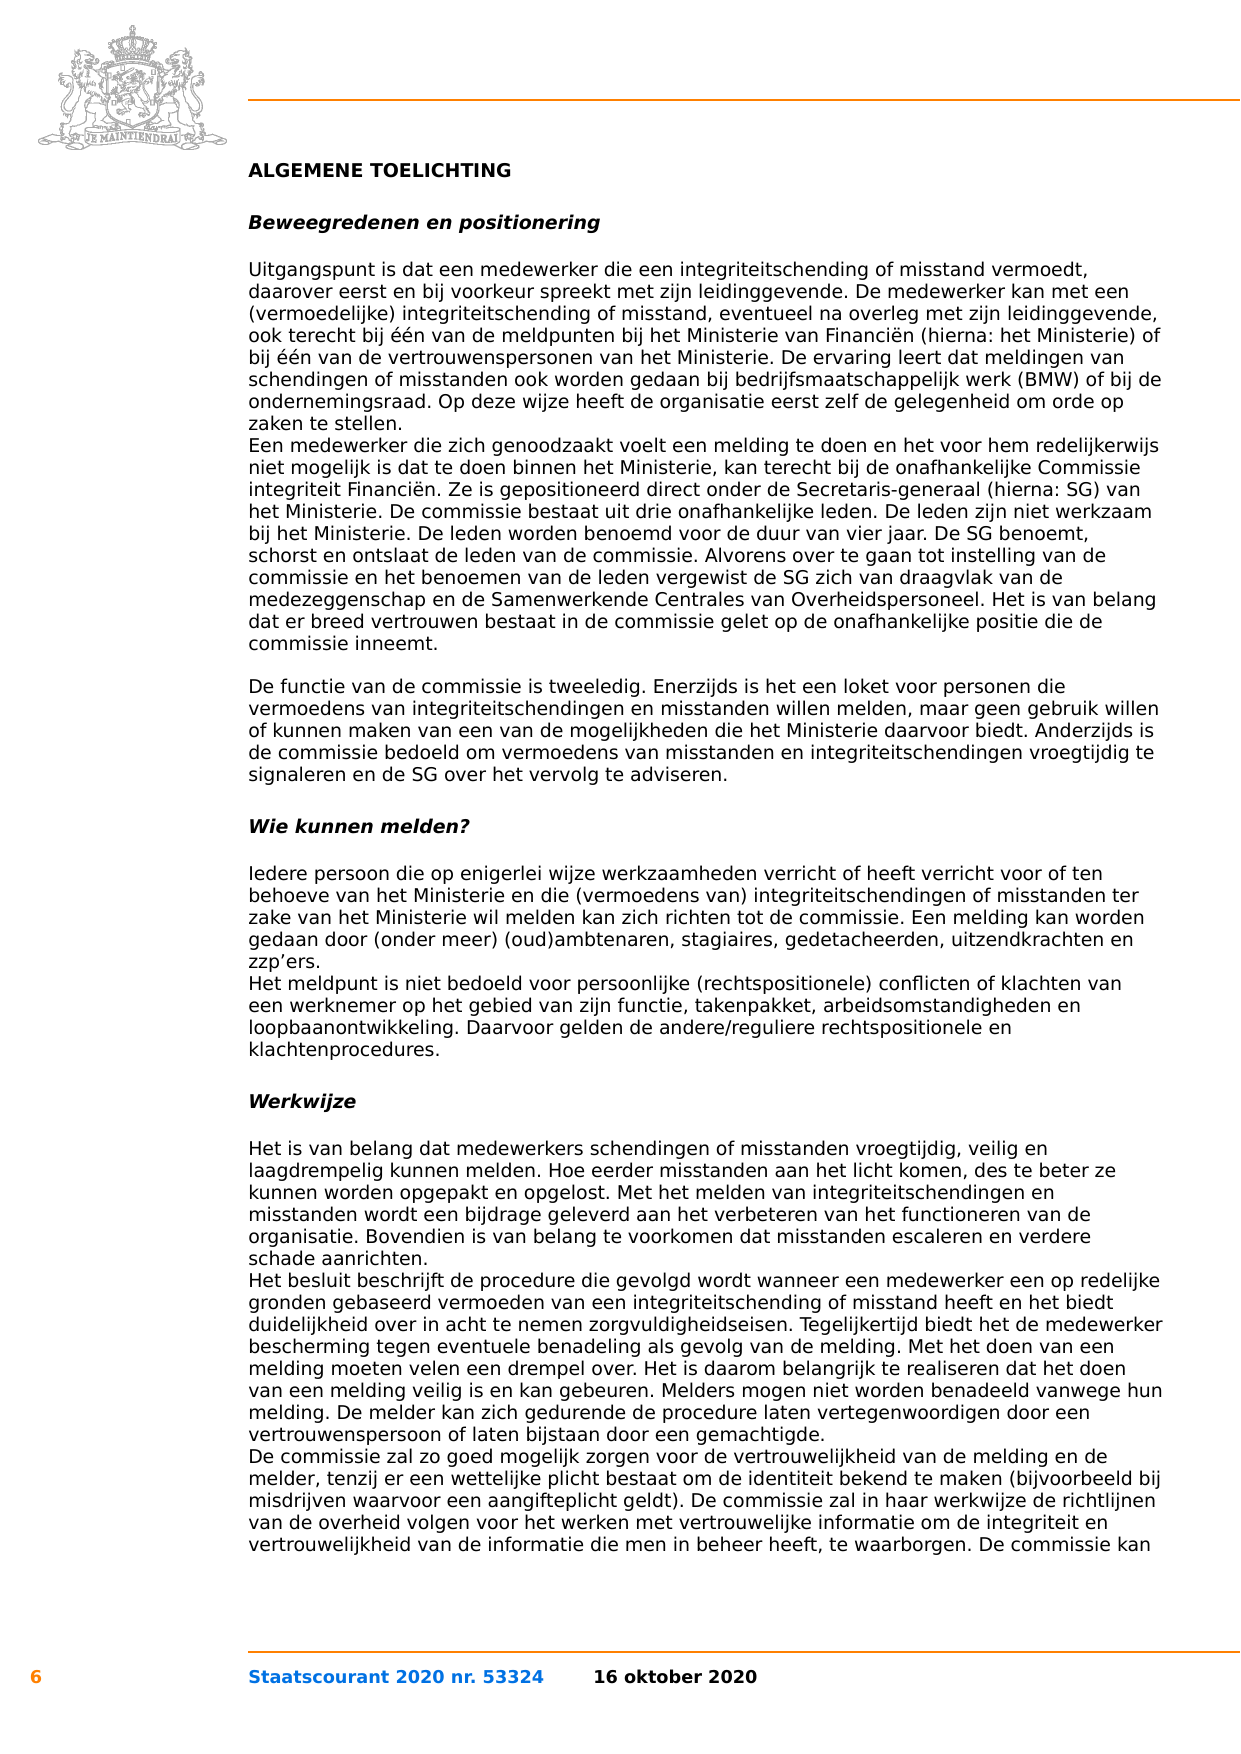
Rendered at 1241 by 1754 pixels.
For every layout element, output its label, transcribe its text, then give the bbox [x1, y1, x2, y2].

text Een medewerker die zich genoodzaakt voelt een melding te doen en het voor hem redelijkerwijs niet mogelijk is dat te doen binnen het Ministerie, kan terecht bij de onafhankelijke Commissie integriteit Financiën. Ze is gepositioneerd direct onder de Secretaris-generaal (hierna: SG) van het Ministerie. De commissie bestaat uit drie onafhankelijke leden. De leden zijn niet werkzaam bij het Ministerie. De leden worden benoemd voor de duur van vier jaar. De SG benoemt, schorst en ontslaat de leden van de commissie. Alvorens over te gaan tot instelling van de commissie en het benoemen van de leden vergewist de SG zich van draagvlak van de medezeggenschap en de Samenwerkende Centrales van Overheidspersoneel. Het is van belang dat er breed vertrouwen bestaat in de commissie gelet op de onafhankelijke positie die de commissie inneemt. [248, 435, 1163, 654]
text Iedere persoon die op enigerlei wijze werkzaamheden verricht of heeft verricht voor of ten behoeve van het Ministerie en die (vermoedens van) integriteitschendingen of misstanden ter zake van het Ministerie wil melden kan zich richten tot de commissie. Een melding kan worden gedaan door (onder meer) (oud)ambtenaren, stagiaires, gedetacheerden, uitzendkrachten en zzp’ers. [248, 863, 1163, 973]
text Uitgangspunt is dat een medewerker die een integriteitschending of misstand vermoedt, daarover eerst en bij voorkeur spreekt met zijn leidinggevende. De medewerker kan met een (vermoedelijke) integriteitschending of misstand, eventueel na overleg met zijn leidinggevende, ook terecht bij één van de meldpunten bij het Ministerie van Financiën (hierna: het Ministerie) of bij één van de vertrouwenspersonen van het Ministerie. De ervaring leert dat meldingen van schendingen of misstanden ook worden gedaan bij bedrijfsmaatschappelijk werk (BMW) of bij de ondernemingsraad. Op deze wijze heeft de organisatie eerst zelf de gelegenheid om orde op zaken te stellen. [248, 259, 1163, 435]
subtitle ALGEMENE TOELICHTING [248, 160, 1163, 182]
text Het meldpunt is niet bedoeld voor persoonlijke (rechtspositionele) conflicten of klachten van een werknemer op het gebied van zijn functie, takenpakket, arbeidsomstandigheden en loopbaanontwikkeling. Daarvoor gelden de andere/reguliere rechtspositionele en klachtenprocedures. [248, 973, 1163, 1061]
text Het is van belang dat medewerkers schendingen of misstanden vroegtijdig, veilig en laagdrempelig kunnen melden. Hoe eerder misstanden aan het licht komen, des te beter ze kunnen worden opgepakt en opgelost. Met het melden van integriteitschendingen en misstanden wordt een bijdrage geleverd aan het verbeteren van het functioneren van de organisatie. Bovendien is van belang te voorkomen dat misstanden escaleren en verdere schade aanrichten. [248, 1138, 1163, 1270]
subtitle Wie kunnen melden? [248, 816, 1163, 838]
subtitle Werkwijze [248, 1091, 1163, 1113]
text Het besluit beschrijft de procedure die gevolgd wordt wanneer een medewerker een op redelijke gronden gebaseerd vermoeden van een integriteitschending of misstand heeft en het biedt duidelijkheid over in acht te nemen zorgvuldigheidseisen. Tegelijkertijd biedt het de medewerker bescherming tegen eventuele benadeling als gevolg van de melding. Met het doen van een melding moeten velen een drempel over. Het is daarom belangrijk te realiseren dat het doen van een melding veilig is en kan gebeuren. Melders mogen niet worden benadeeld vanwege hun melding. De melder kan zich gedurende de procedure laten vertegenwoordigen door een vertrouwenspersoon of laten bijstaan door een gemachtigde. [248, 1270, 1163, 1446]
subtitle Beweegredenen en positionering [248, 212, 1163, 234]
picture [38, 25, 227, 150]
text De commissie zal zo goed mogelijk zorgen voor de vertrouwelijkheid van de melding en de melder, tenzij er een wettelijke plicht bestaat om de identiteit bekend te maken (bijvoorbeeld bij misdrijven waarvoor een aangifteplicht geldt). De commissie zal in haar werkwijze de richtlijnen van de overheid volgen voor het werken met vertrouwelijke informatie om de integriteit en vertrouwelijkheid van de informatie die men in beheer heeft, te waarborgen. De commissie kan [248, 1446, 1163, 1556]
text De functie van de commissie is tweeledig. Enerzijds is het een loket voor personen die vermoedens van integriteitschendingen en misstanden willen melden, maar geen gebruik willen of kunnen maken van een van de mogelijkheden die het Ministerie daarvoor biedt. Anderzijds is de commissie bedoeld om vermoedens van misstanden en integriteitschendingen vroegtijdig te signaleren en de SG over het vervolg te adviseren. [248, 676, 1163, 786]
